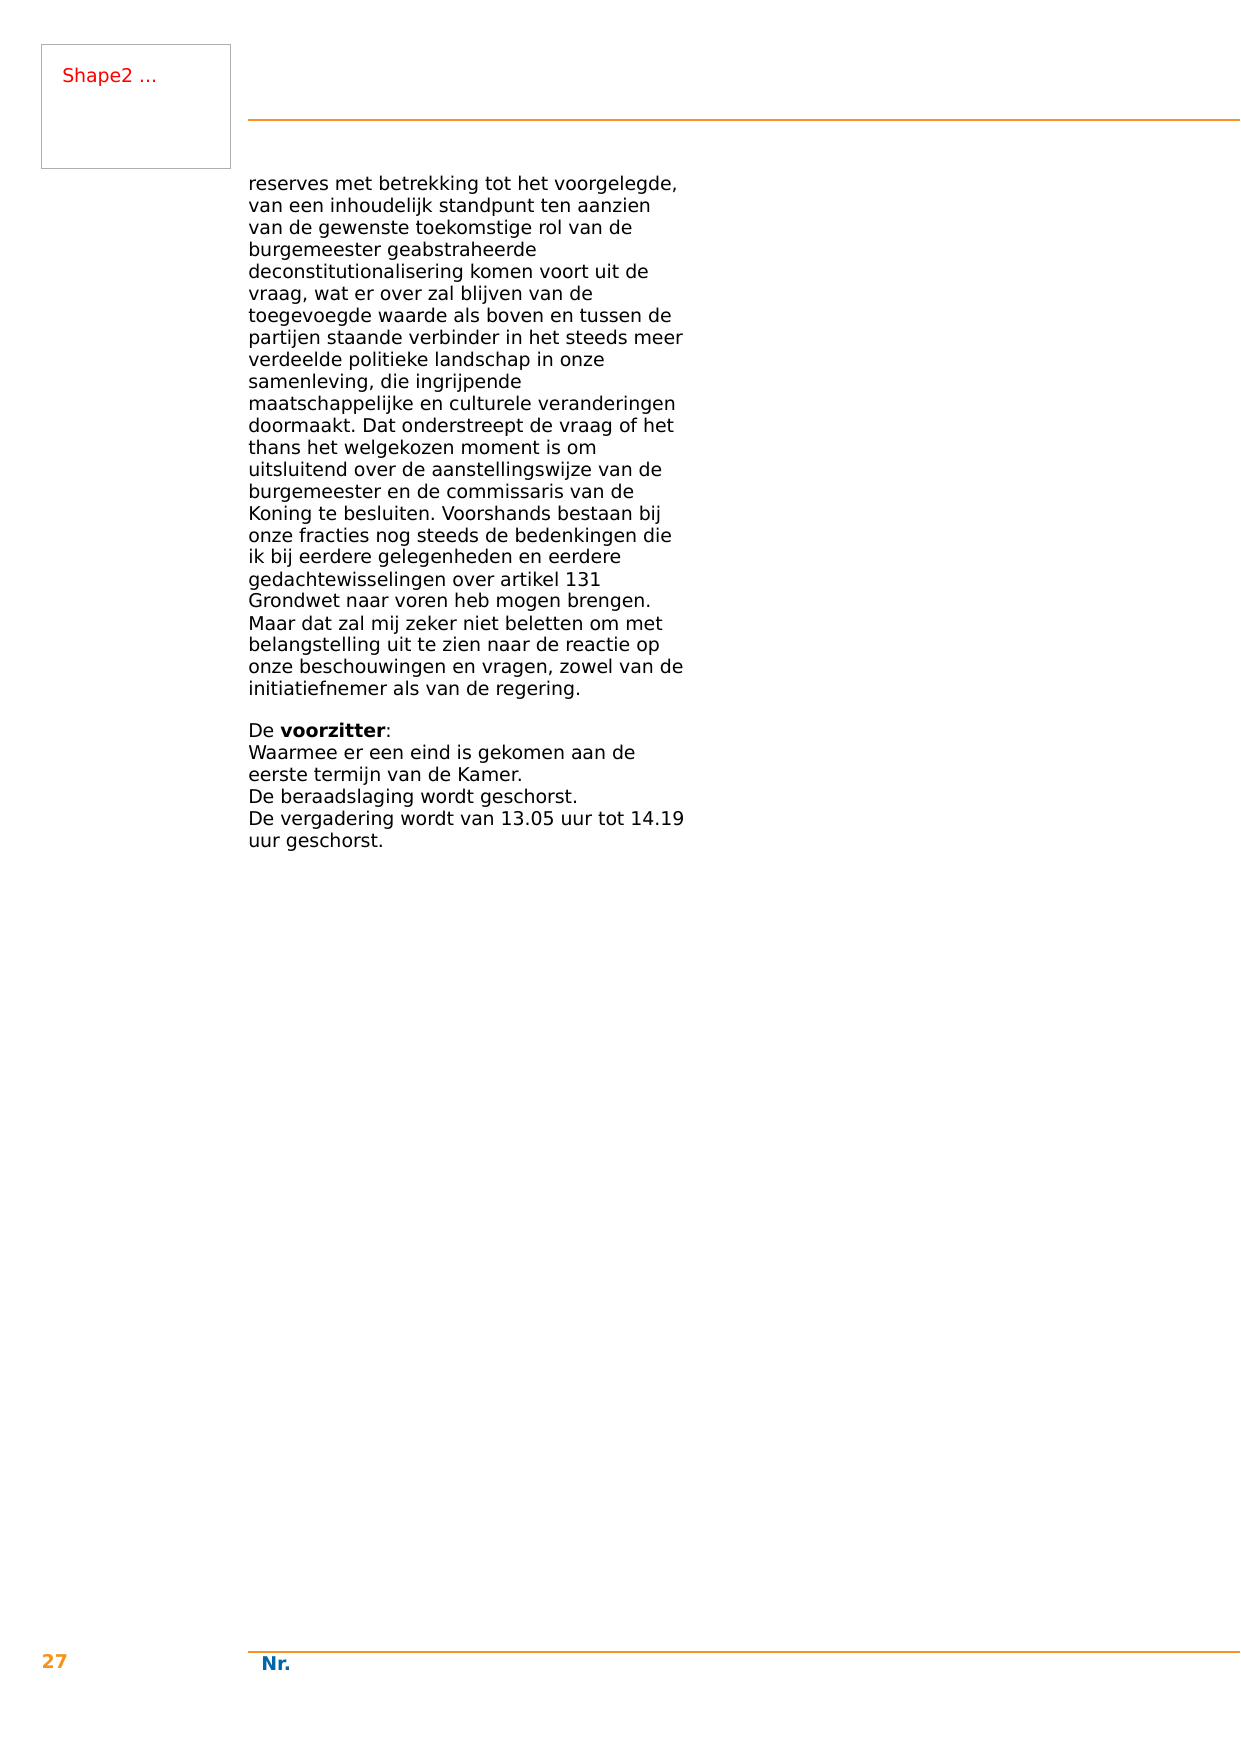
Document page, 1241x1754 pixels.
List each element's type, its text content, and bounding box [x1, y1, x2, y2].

text De beraadslaging wordt geschorst. [248, 786, 691, 808]
text reserves met betrekking tot het voorgelegde, van een inhoudelijk standpunt ten aanzien van de gewenste toekomstige rol van de burgemeester geabstraheerde deconstitutionalisering komen voort uit de vraag, wat er over zal blijven van de toegevoegde waarde als boven en tussen de partijen staande verbinder in het steeds meer verdeelde politieke landschap in onze samenleving, die ingrijpende maatschappelijke en culturele veranderingen doormaakt. Dat onderstreept de vraag of het thans het welgekozen moment is om uitsluitend over de aanstellingswijze van de burgemeester en de commissaris van de Koning te besluiten. Voorshands bestaan bij onze fracties nog steeds de bedenkingen die ik bij eerdere gelegenheden en eerdere gedachtewisselingen over artikel 131 Grondwet naar voren heb mogen brengen. Maar dat zal mij zeker niet beletten om met belangstelling uit te zien naar de reactie op onze beschouwingen en vragen, zowel van de initiatiefnemer als van de regering. [248, 173, 691, 700]
text De vergadering wordt van 13.05 uur tot 14.19 uur geschorst. [248, 808, 691, 852]
text De voorzitter: [248, 720, 691, 742]
text Waarmee er een eind is gekomen aan de eerste termijn van de Kamer. [248, 742, 691, 786]
